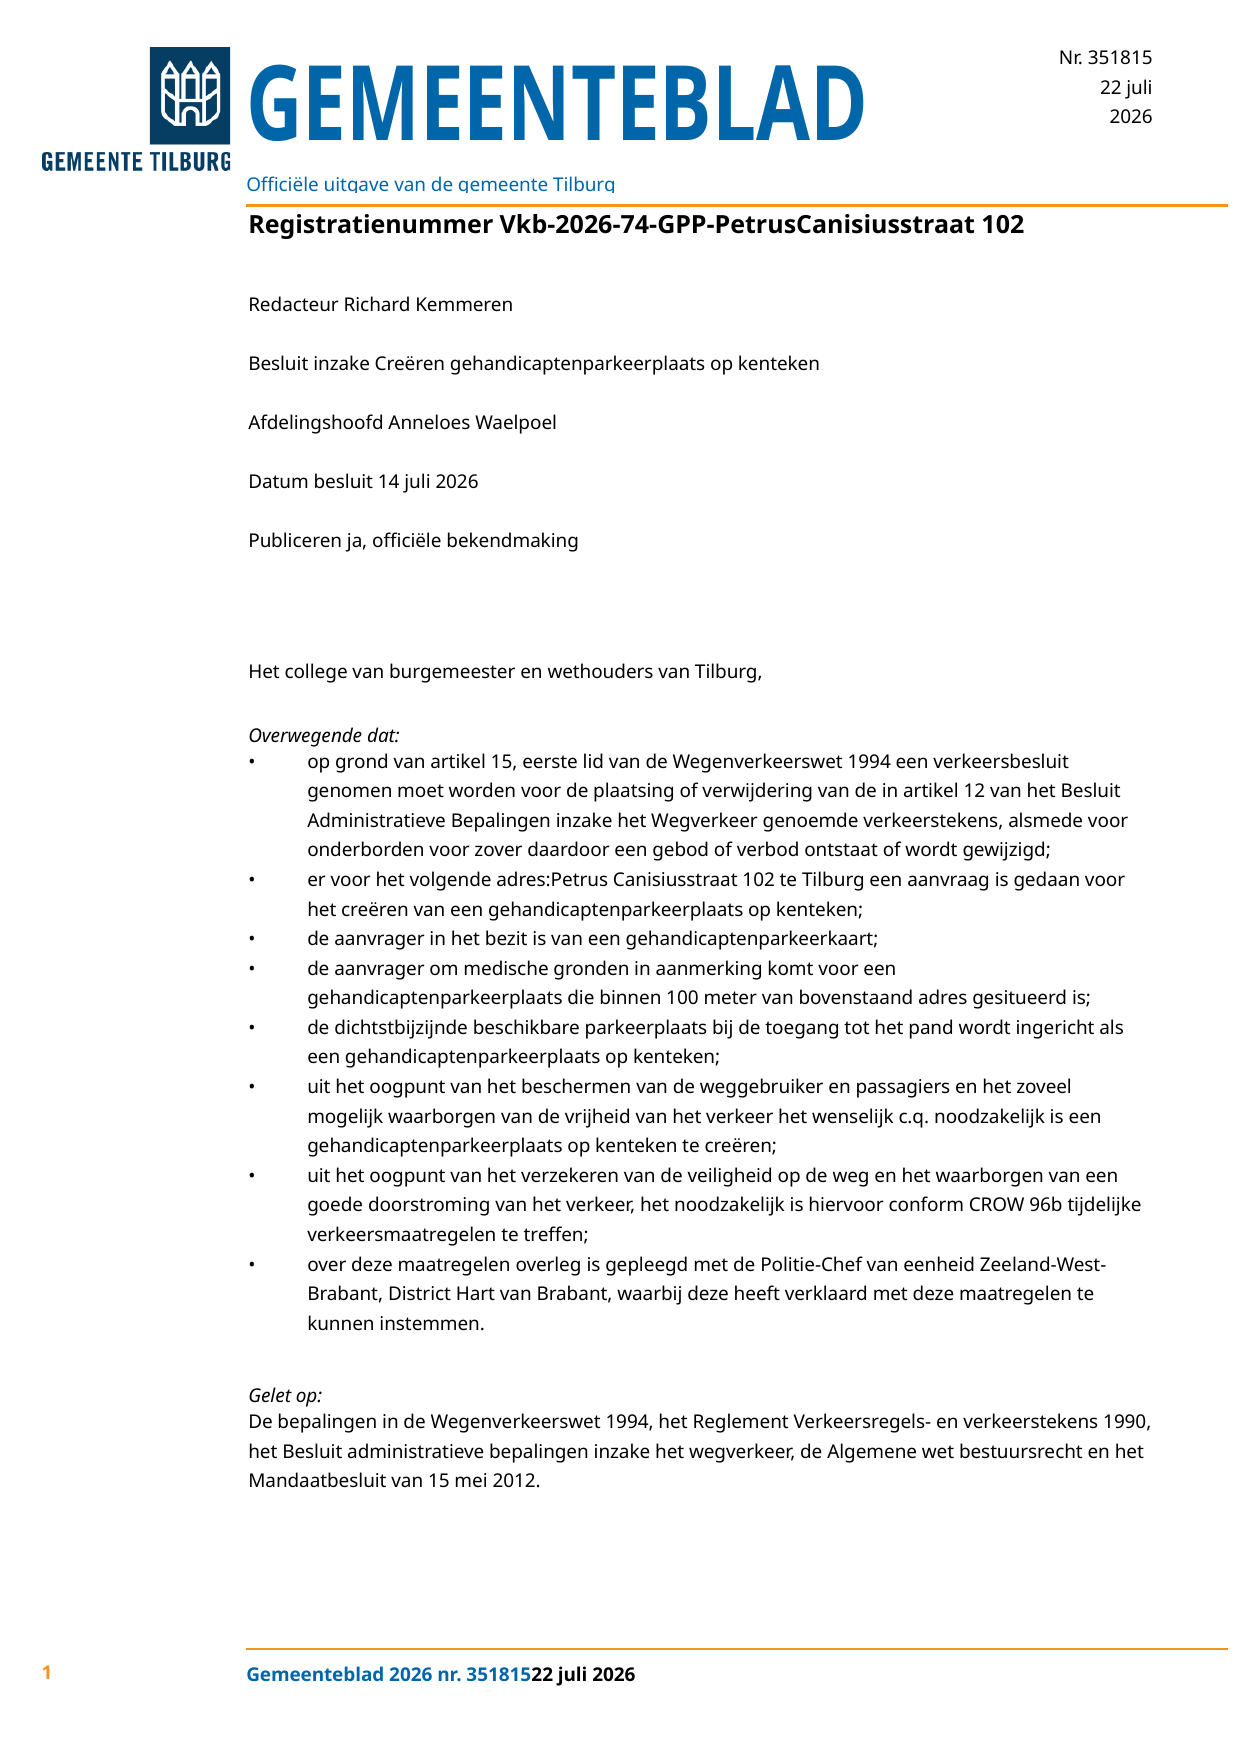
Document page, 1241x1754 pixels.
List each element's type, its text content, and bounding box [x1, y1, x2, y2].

text Registratienummer Vkb-2026-74-GPP-PetrusCanisiusstraat 102 [248, 207, 1152, 241]
text Publiceren ja, officiële bekendmaking [248, 528, 1152, 553]
text Redacteur Richard Kemmeren [248, 291, 1152, 317]
text Datum besluit 14 juli 2026 [248, 468, 1152, 494]
list de aanvrager in het bezit is van een gehandicaptenparkeerkaart; [248, 925, 1152, 951]
text Gelet op: [248, 1383, 1152, 1408]
list de dichtstbijzijnde beschikbare parkeerplaats bij de toegang tot het pand wordt ingericht als een gehandicaptenparkeerplaats op kenteken; [248, 1014, 1152, 1069]
text Afdelingshoofd Anneloes Waelpoel [248, 409, 1152, 435]
text Besluit inzake Creëren gehandicaptenparkeerplaats op kenteken [248, 350, 1152, 376]
list over deze maatregelen overleg is gepleegd met de Politie-Chef van eenheid Zeeland-West-Brabant, District Hart van Brabant, waarbij deze heeft verklaard met deze maatregelen te kunnen instemmen. [248, 1251, 1152, 1336]
list uit het oogpunt van het verzekeren van de veiligheid op de weg en het waarborgen van een goede doorstroming van het verkeer, het noodzakelijk is hiervoor conform CROW 96b tijdelijke verkeersmaatregelen te treffen; [248, 1162, 1152, 1247]
text De bepalingen in de Wegenverkeerswet 1994, het Reglement Verkeersregels- en verkeerstekens 1990, het Besluit administratieve bepalingen inzake het wegverkeer, de Algemene wet bestuursrecht en het Mandaatbesluit van 15 mei 2012. [248, 1408, 1152, 1493]
list op grond van artikel 15, eerste lid van de Wegenverkeerswet 1994 een verkeersbesluit genomen moet worden voor de plaatsing of verwijdering van de in artikel 12 van het Besluit Administratieve Bepalingen inzake het Wegverkeer genoemde verkeerstekens, alsmede voor onderborden voor zover daardoor een gebod of verbod ontstaat of wordt gewijzigd; [248, 748, 1152, 862]
picture [41, 47, 231, 172]
list uit het oogpunt van het beschermen van de weggebruiker en passagiers en het zoveel mogelijk waarborgen van de vrijheid van het verkeer het wenselijk c.q. noodzakelijk is een gehandicaptenparkeerplaats op kenteken te creëren; [248, 1073, 1152, 1158]
text Overwegende dat: [248, 722, 1152, 748]
text Het college van burgemeester en wethouders van Tilburg, [248, 658, 1152, 684]
list de aanvrager om medische gronden in aanmerking komt voor een gehandicaptenparkeerplaats die binnen 100 meter van bovenstaand adres gesitueerd is; [248, 955, 1152, 1010]
list er voor het volgende adres:Petrus Canisiusstraat 102 te Tilburg een aanvraag is gedaan voor het creëren van een gehandicaptenparkeerplaats op kenteken; [248, 866, 1152, 921]
